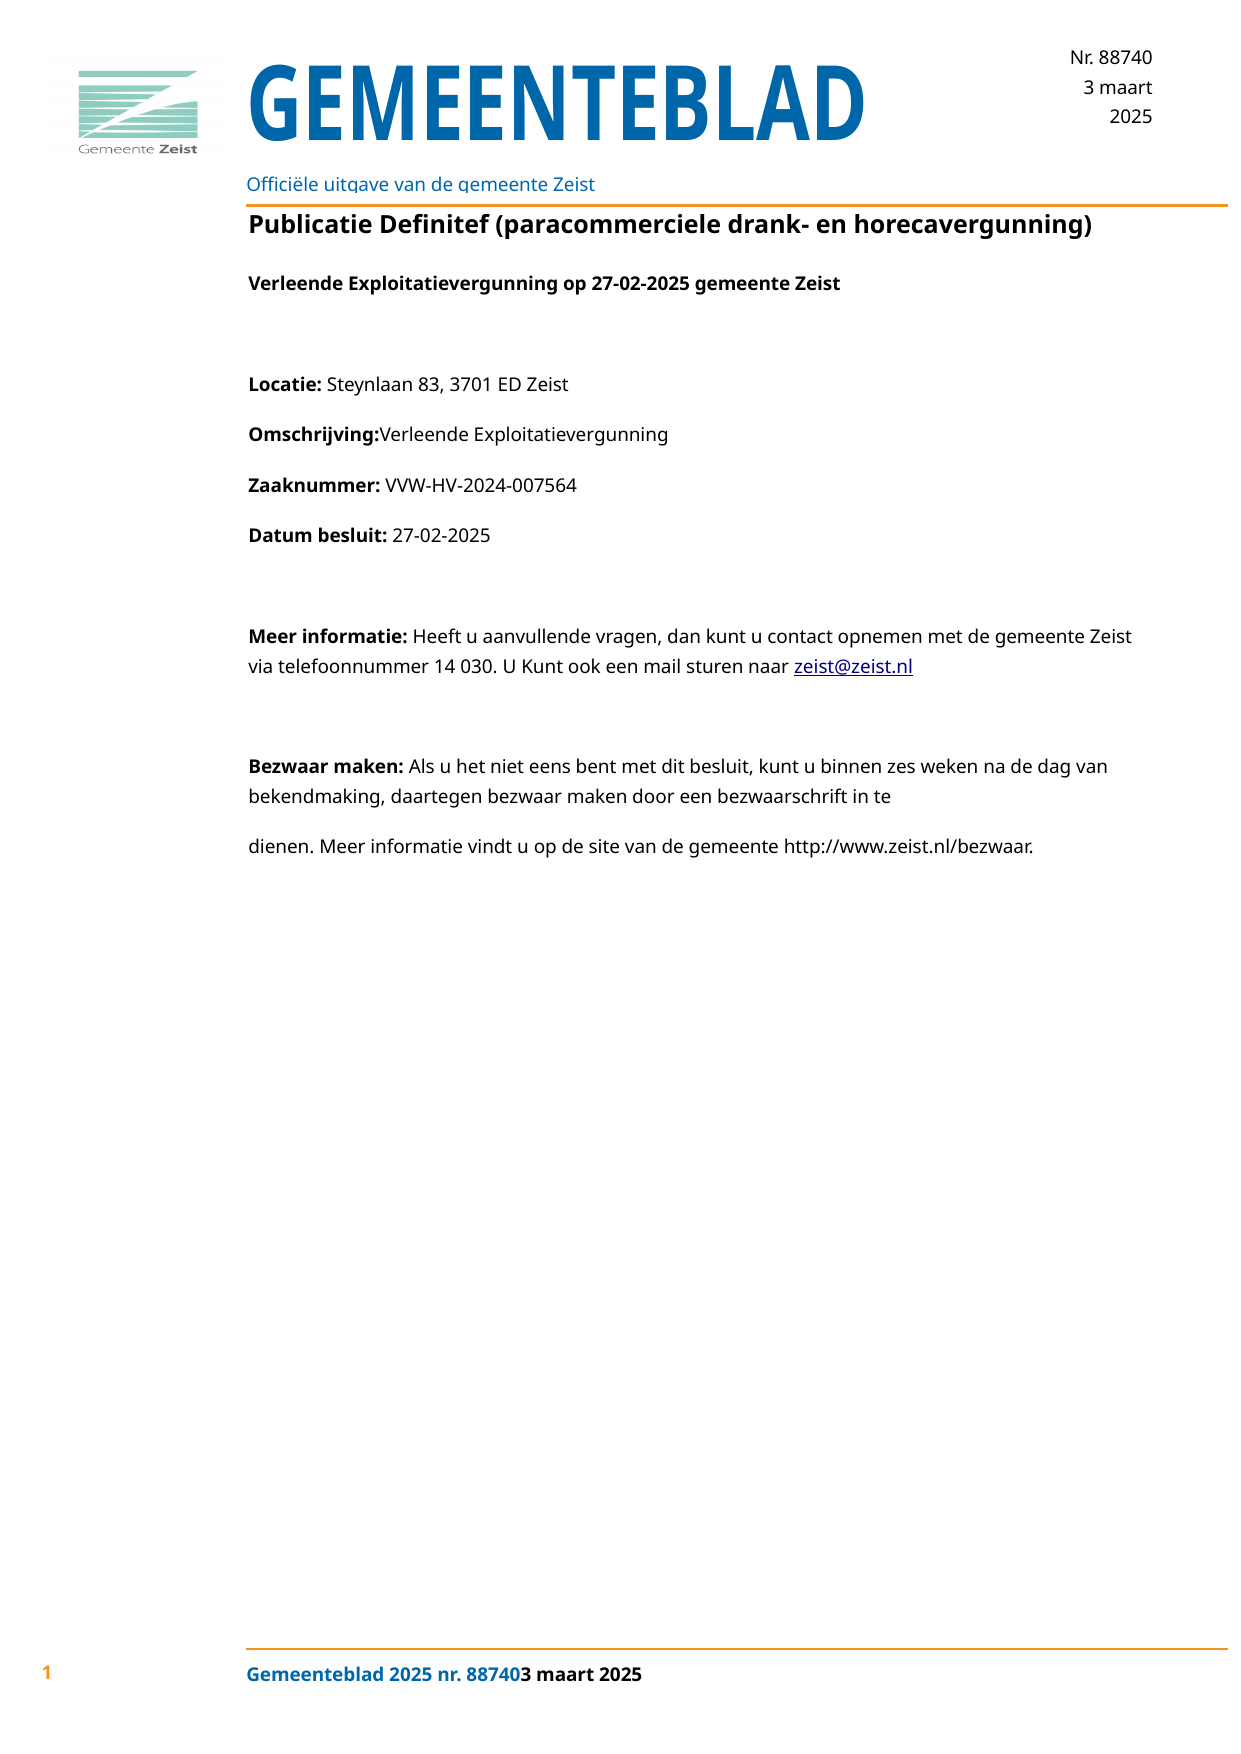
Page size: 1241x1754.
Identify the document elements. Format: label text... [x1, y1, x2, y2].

text Zaaknummer: VVW-HV-2024-007564 [248, 472, 1152, 498]
text Publicatie Definitef (paracommerciele drank- en horecavergunning) [248, 207, 1152, 241]
text dienen. Meer informatie vindt u op de site van de gemeente http://www.zeist.nl/bezwaar. [248, 834, 1152, 859]
text Verleende Exploitatievergunning op 27-02-2025 gemeente Zeist [248, 270, 1152, 296]
text Meer informatie: Heeft u aanvullende vragen, dan kunt u contact opnemen met de gemeente Zeist via telefoonnummer 14 030. U Kunt ook een mail sturen naar zeist@zeist.nl [248, 623, 1152, 678]
picture [41, 47, 231, 172]
text Bezwaar maken: Als u het niet eens bent met dit besluit, kunt u binnen zes weken na de dag van bekendmaking, daartegen bezwaar maken door een bezwaarschrift in te [248, 754, 1152, 809]
text Omschrijving:Verleende Exploitatievergunning [248, 422, 1152, 447]
text Datum besluit: 27-02-2025 [248, 522, 1152, 548]
text Locatie: Steynlaan 83, 3701 ED Zeist [248, 371, 1152, 397]
